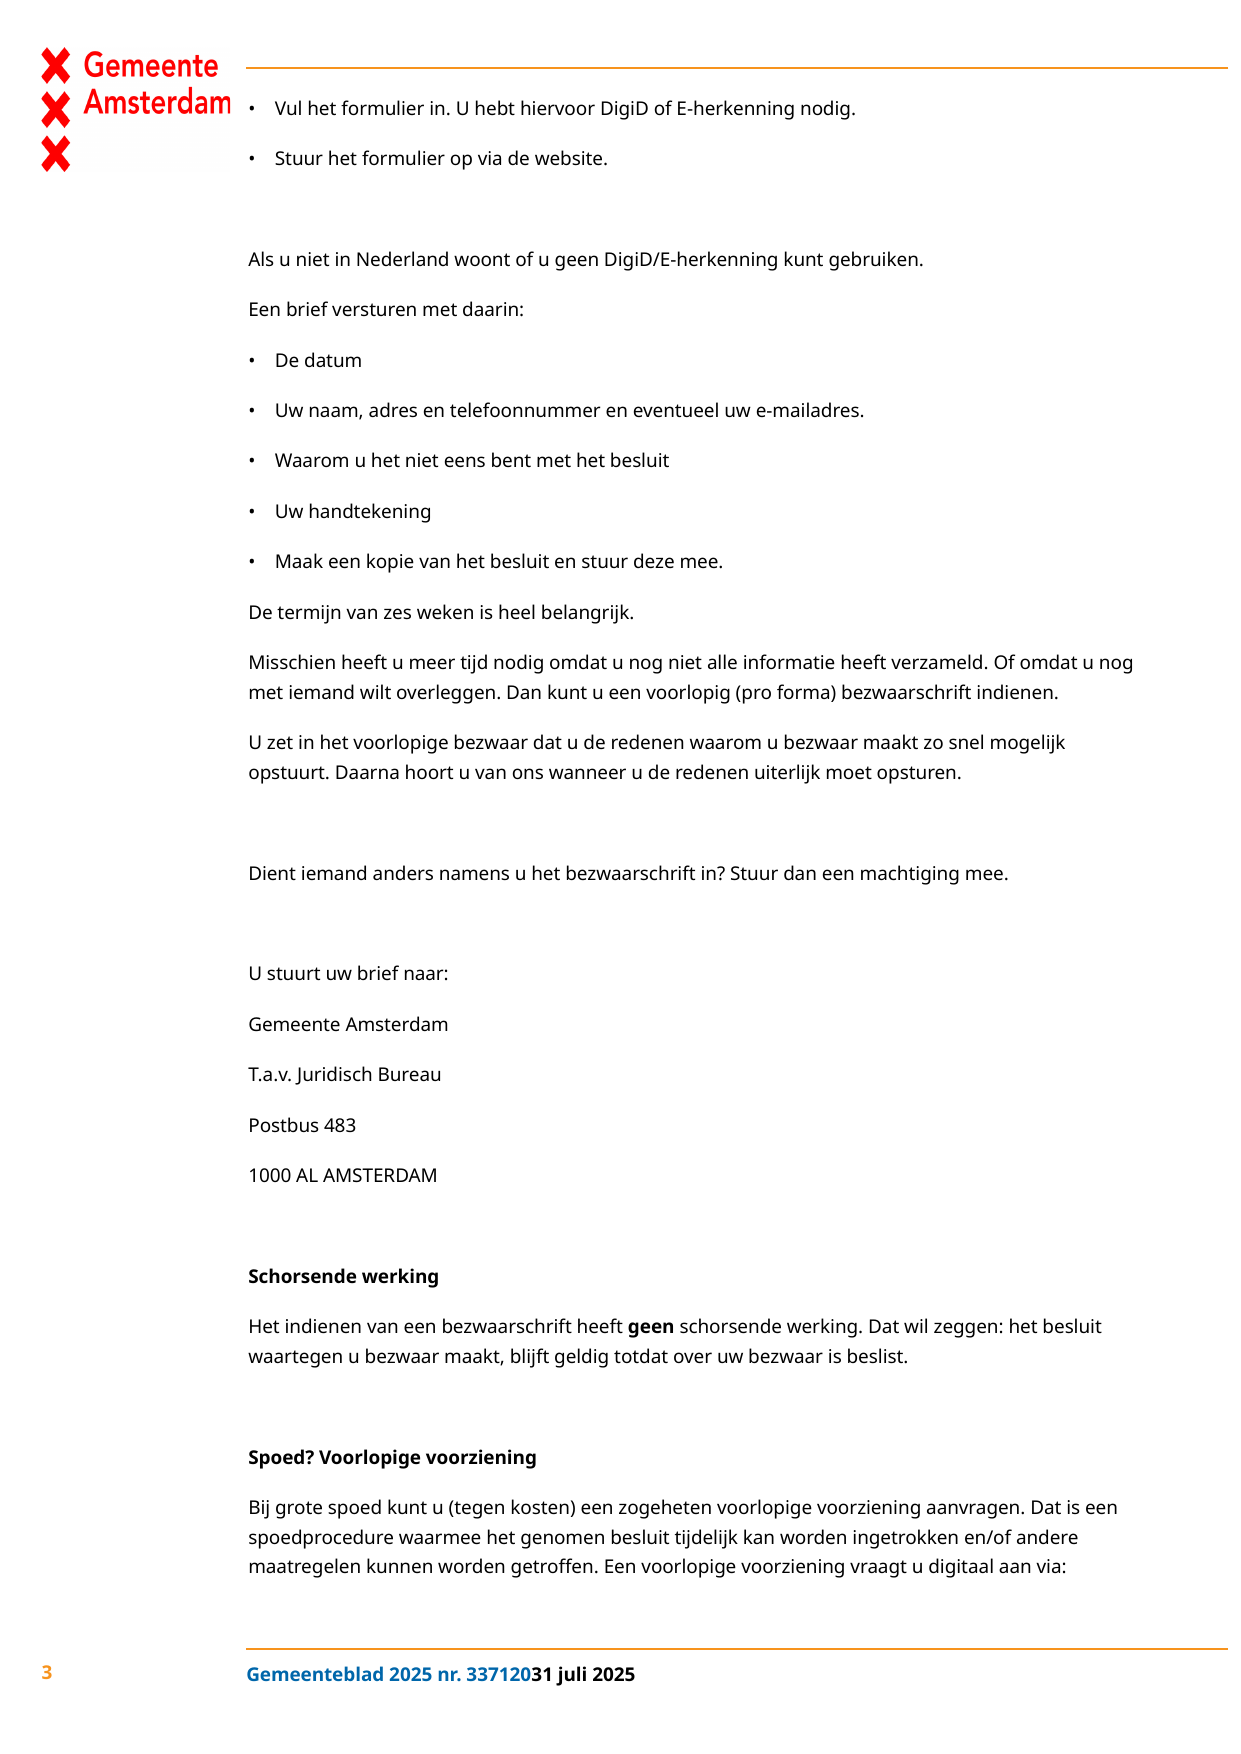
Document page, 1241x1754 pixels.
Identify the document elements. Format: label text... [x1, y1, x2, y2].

text U stuurt uw brief naar: [248, 961, 1152, 986]
text U zet in het voorlopige bezwaar dat u de redenen waarom u bezwaar maakt zo snel mogelijk opstuurt. Daarna hoort u van ons wanneer u de redenen uiterlijk moet opsturen. [248, 729, 1152, 785]
text Spoed? Voorlopige voorziening [248, 1444, 1152, 1470]
text 1000 AL AMSTERDAM [248, 1162, 1152, 1188]
text Schorsende werking [248, 1263, 1152, 1289]
text Het indienen van een bezwaarschrift heeft geen schorsende werking. Dat wil zeggen: het besluit waartegen u bezwaar maakt, blijft geldig totdat over uw bezwaar is beslist. [248, 1313, 1152, 1369]
text • Waarom u het niet eens bent met het besluit [248, 448, 1152, 473]
text • Uw handtekening [248, 498, 1152, 524]
text Dient iemand anders namens u het bezwaarschrift in? Stuur dan een machtiging mee. [248, 860, 1152, 886]
text Misschien heeft u meer tijd nodig omdat u nog niet alle informatie heeft verzameld. Of omdat u nog met iemand wilt overleggen. Dan kunt u een voorlopig (pro forma) bezwaarschrift indienen. [248, 649, 1152, 705]
text • Maak een kopie van het besluit en stuur deze mee. [248, 548, 1152, 574]
text • Vul het formulier in. U hebt hiervoor DigiD of E-herkenning nodig. [248, 95, 1152, 121]
picture [41, 47, 231, 172]
text • Stuur het formulier op via de website. [248, 145, 1152, 171]
text • Uw naam, adres en telefoonnummer en eventueel uw e-mailadres. [248, 397, 1152, 423]
text De termijn van zes weken is heel belangrijk. [248, 599, 1152, 625]
text Gemeente Amsterdam [248, 1011, 1152, 1037]
text Postbus 483 [248, 1112, 1152, 1138]
text Een brief versturen met daarin: [248, 296, 1152, 322]
text Bij grote spoed kunt u (tegen kosten) een zogeheten voorlopige voorziening aanvragen. Dat is een spoedprocedure waarmee het genomen besluit tijdelijk kan worden ingetrokken en/of andere maatregelen kunnen worden getroffen. Een voorlopige voorziening vraagt u digitaal aan via: [248, 1494, 1152, 1579]
text Als u niet in Nederland woont of u geen DigiD/E-herkenning kunt gebruiken. [248, 246, 1152, 272]
text • De datum [248, 347, 1152, 373]
text T.a.v. Juridisch Bureau [248, 1061, 1152, 1087]
